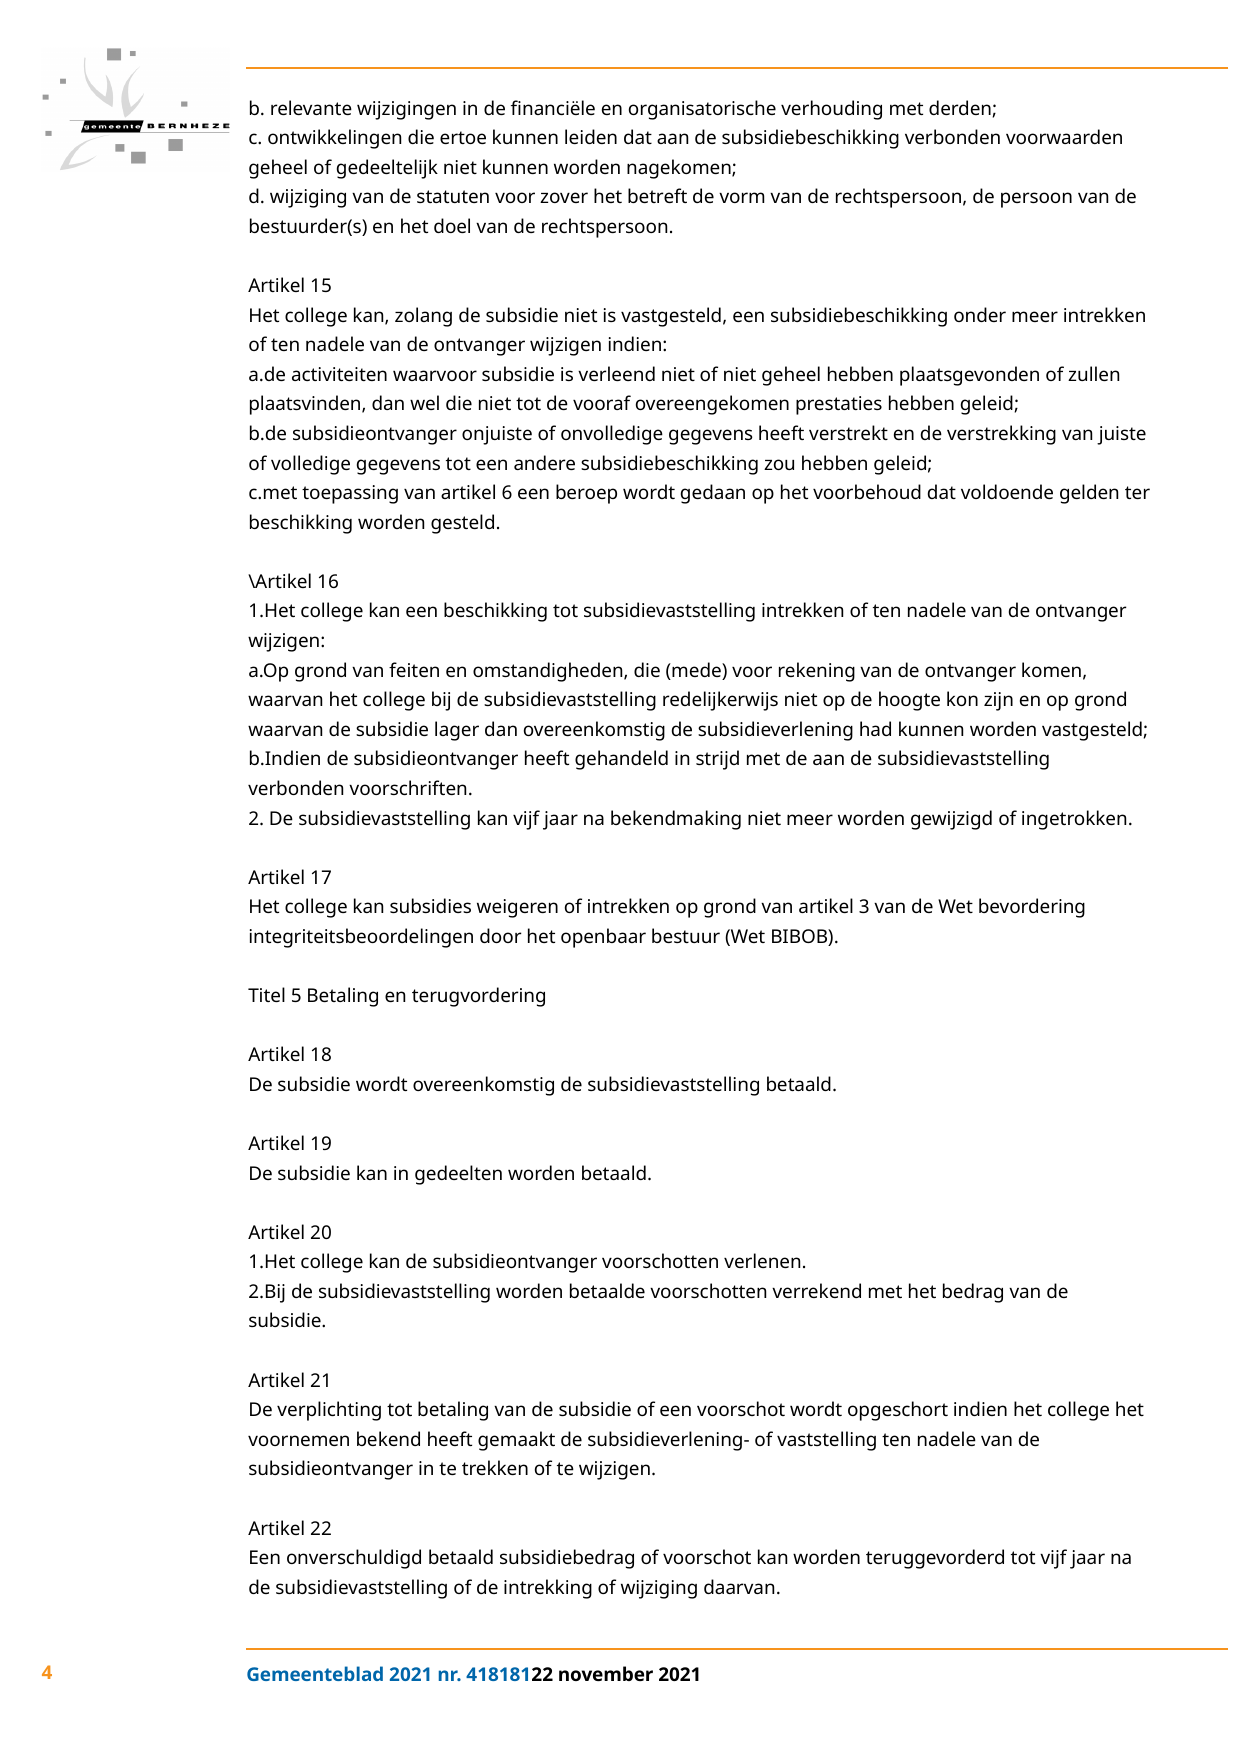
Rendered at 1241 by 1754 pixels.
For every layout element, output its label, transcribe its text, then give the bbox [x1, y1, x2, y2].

text \Artikel 16 [248, 568, 1152, 594]
text 1.Het college kan de subsidieontvanger voorschotten verlenen. [248, 1248, 1152, 1274]
text Artikel 22 [248, 1515, 1152, 1541]
picture [41, 47, 231, 172]
text De subsidie wordt overeenkomstig de subsidievaststelling betaald. [248, 1071, 1152, 1097]
text De subsidie kan in gedeelten worden betaald. [248, 1160, 1152, 1186]
text b.de subsidieontvanger onjuiste of onvolledige gegevens heeft verstrekt en de verstrekking van juiste of volledige gegevens tot een andere subsidiebeschikking zou hebben geleid; [248, 420, 1152, 476]
text Artikel 18 [248, 1041, 1152, 1067]
text 2.Bij de subsidievaststelling worden betaalde voorschotten verrekend met het bedrag van de subsidie. [248, 1278, 1152, 1333]
text De verplichting tot betaling van de subsidie of een voorschot wordt opgeschort indien het college het voornemen bekend heeft gemaakt de subsidieverlening- of vaststelling ten nadele van de subsidieontvanger in te trekken of te wijzigen. [248, 1396, 1152, 1481]
text b.Indien de subsidieontvanger heeft gehandeld in strijd met de aan de subsidievaststelling verbonden voorschriften. [248, 746, 1152, 801]
text 1.Het college kan een beschikking tot subsidievaststelling intrekken of ten nadele van de ontvanger wijzigen: [248, 598, 1152, 653]
text c. ontwikkelingen die ertoe kunnen leiden dat aan de subsidiebeschikking verbonden voorwaarden geheel of gedeeltelijk niet kunnen worden nagekomen; [248, 124, 1152, 180]
text Het college kan, zolang de subsidie niet is vastgesteld, een subsidiebeschikking onder meer intrekken of ten nadele van de ontvanger wijzigen indien: [248, 302, 1152, 357]
text d. wijziging van de statuten voor zover het betreft de vorm van de rechtspersoon, de persoon van de bestuurder(s) en het doel van de rechtspersoon. [248, 183, 1152, 239]
text a.Op grond van feiten en omstandigheden, die (mede) voor rekening van de ontvanger komen, waarvan het college bij de subsidievaststelling redelijkerwijs niet op de hoogte kon zijn en op grond waarvan de subsidie lager dan overeenkomstig de subsidieverlening had kunnen worden vastgesteld; [248, 657, 1152, 742]
text Het college kan subsidies weigeren of intrekken op grond van artikel 3 van de Wet bevordering integriteitsbeoordelingen door het openbaar bestuur (Wet BIBOB). [248, 893, 1152, 949]
text Artikel 17 [248, 864, 1152, 890]
text a.de activiteiten waarvoor subsidie is verleend niet of niet geheel hebben plaatsgevonden of zullen plaatsvinden, dan wel die niet tot de vooraf overeengekomen prestaties hebben geleid; [248, 361, 1152, 416]
text b. relevante wijzigingen in de financiële en organisatorische verhouding met derden; [248, 95, 1152, 121]
text Artikel 15 [248, 272, 1152, 298]
text c.met toepassing van artikel 6 een beroep wordt gedaan op het voorbehoud dat voldoende gelden ter beschikking worden gesteld. [248, 479, 1152, 535]
text 2. De subsidievaststelling kan vijf jaar na bekendmaking niet meer worden gewijzigd of ingetrokken. [248, 805, 1152, 831]
text Artikel 20 [248, 1219, 1152, 1245]
text Titel 5 Betaling en terugvordering [248, 982, 1152, 1008]
text Artikel 19 [248, 1130, 1152, 1156]
text Een onverschuldigd betaald subsidiebedrag of voorschot kan worden teruggevorderd tot vijf jaar na de subsidievaststelling of de intrekking of wijziging daarvan. [248, 1544, 1152, 1600]
text Artikel 21 [248, 1367, 1152, 1393]
